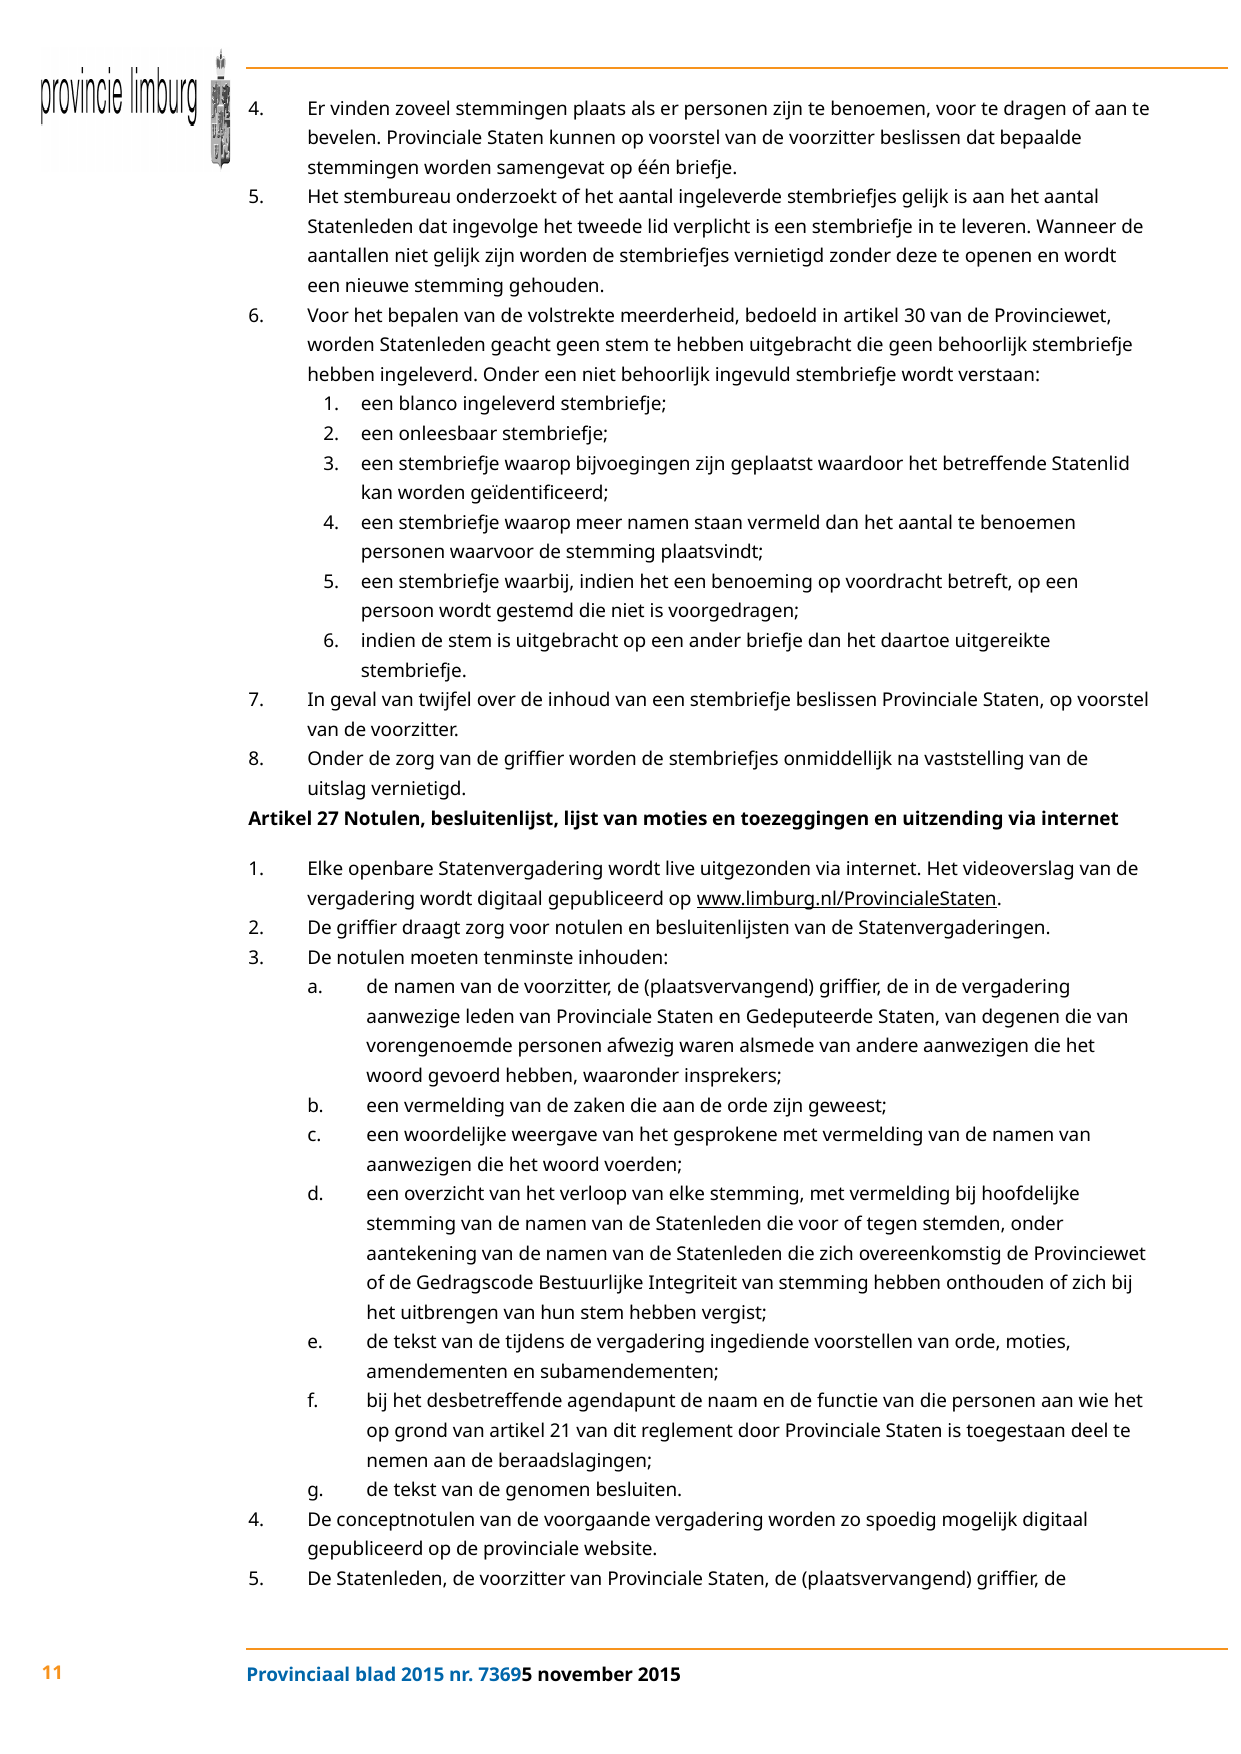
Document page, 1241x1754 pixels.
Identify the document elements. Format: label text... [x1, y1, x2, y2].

list In geval van twijfel over de inhoud van een stembriefje beslissen Provinciale Staten, op voorstel van de voorzitter. [248, 686, 1152, 742]
text Artikel 27 Notulen, besluitenlijst, lijst van moties en toezeggingen en uitzending via internet [248, 805, 1152, 831]
list Het stembureau onderzoekt of het aantal ingeleverde stembriefjes gelijk is aan het aantal Statenleden dat ingevolge het tweede lid verplicht is een stembriefje in te leveren. Wanneer de aantallen niet gelijk zijn worden de stembriefjes vernietigd zonder deze te openen en wordt een nieuwe stemming gehouden. [248, 183, 1152, 298]
list een vermelding van de zaken die aan de orde zijn geweest; [307, 1092, 1152, 1118]
list De griffier draagt zorg voor notulen en besluitenlijsten van de Statenvergaderingen. [248, 914, 1152, 940]
list Onder de zorg van de griffier worden de stembriefjes onmiddellijk na vaststelling van de uitslag vernietigd. [248, 746, 1152, 801]
list De conceptnotulen van de voorgaande vergadering worden zo spoedig mogelijk digitaal gepubliceerd op de provinciale website. [248, 1506, 1152, 1561]
list een stembriefje waarop meer namen staan vermeld dan het aantal te benoemen personen waarvoor de stemming plaatsvindt; [323, 509, 1152, 564]
list De notulen moeten tenminste inhouden: [248, 944, 1152, 970]
list een stembriefje waarbij, indien het een benoeming op voordracht betreft, op een persoon wordt gestemd die niet is voorgedragen; [323, 568, 1152, 623]
list de tekst van de genomen besluiten. [307, 1476, 1152, 1502]
list Er vinden zoveel stemmingen plaats als er personen zijn te benoemen, voor te dragen of aan te bevelen. Provinciale Staten kunnen op voorstel van de voorzitter beslissen dat bepaalde stemmingen worden samengevat op één briefje. [248, 95, 1152, 180]
list een blanco ingeleverd stembriefje; [323, 391, 1152, 416]
list De Statenleden, de voorzitter van Provinciale Staten, de (plaatsvervangend) griffier, de [248, 1565, 1152, 1591]
list de namen van de voorzitter, de (plaatsvervangend) griffier, de in de vergadering aanwezige leden van Provinciale Staten en Gedeputeerde Staten, van degenen die van vorengenoemde personen afwezig waren alsmede van andere aanwezigen die het woord gevoerd hebben, waaronder insprekers; [307, 973, 1152, 1088]
picture [41, 47, 231, 172]
list een woordelijke weergave van het gesprokene met vermelding van de namen van aanwezigen die het woord voerden; [307, 1121, 1152, 1177]
list bij het desbetreffende agendapunt de naam en de functie van die personen aan wie het op grond van artikel 21 van dit reglement door Provinciale Staten is toegestaan deel te nemen aan de beraadslagingen; [307, 1388, 1152, 1473]
list Voor het bepalen van de volstrekte meerderheid, bedoeld in artikel 30 van de Provinciewet, worden Statenleden geacht geen stem te hebben uitgebracht die geen behoorlijk stembriefje hebben ingeleverd. Onder een niet behoorlijk ingevuld stembriefje wordt verstaan: [248, 302, 1152, 387]
list een overzicht van het verloop van elke stemming, met vermelding bij hoofdelijke stemming van de namen van de Statenleden die voor of tegen stemden, onder aantekening van de namen van de Statenleden die zich overeenkomstig de Provinciewet of de Gedragscode Bestuurlijke Integriteit van stemming hebben onthouden of zich bij het uitbrengen van hun stem hebben vergist; [307, 1181, 1152, 1325]
list indien de stem is uitgebracht op een ander briefje dan het daartoe uitgereikte stembriefje. [323, 627, 1152, 683]
list Elke openbare Statenvergadering wordt live uitgezonden via internet. Het videoverslag van de vergadering wordt digitaal gepubliceerd op www.limburg.nl/ProvincialeStaten. [248, 855, 1152, 911]
list de tekst van de tijdens de vergadering ingediende voorstellen van orde, moties, amendementen en subamendementen; [307, 1328, 1152, 1384]
list een stembriefje waarop bijvoegingen zijn geplaatst waardoor het betreffende Statenlid kan worden geïdentificeerd; [323, 450, 1152, 505]
list een onleesbaar stembriefje; [323, 420, 1152, 446]
